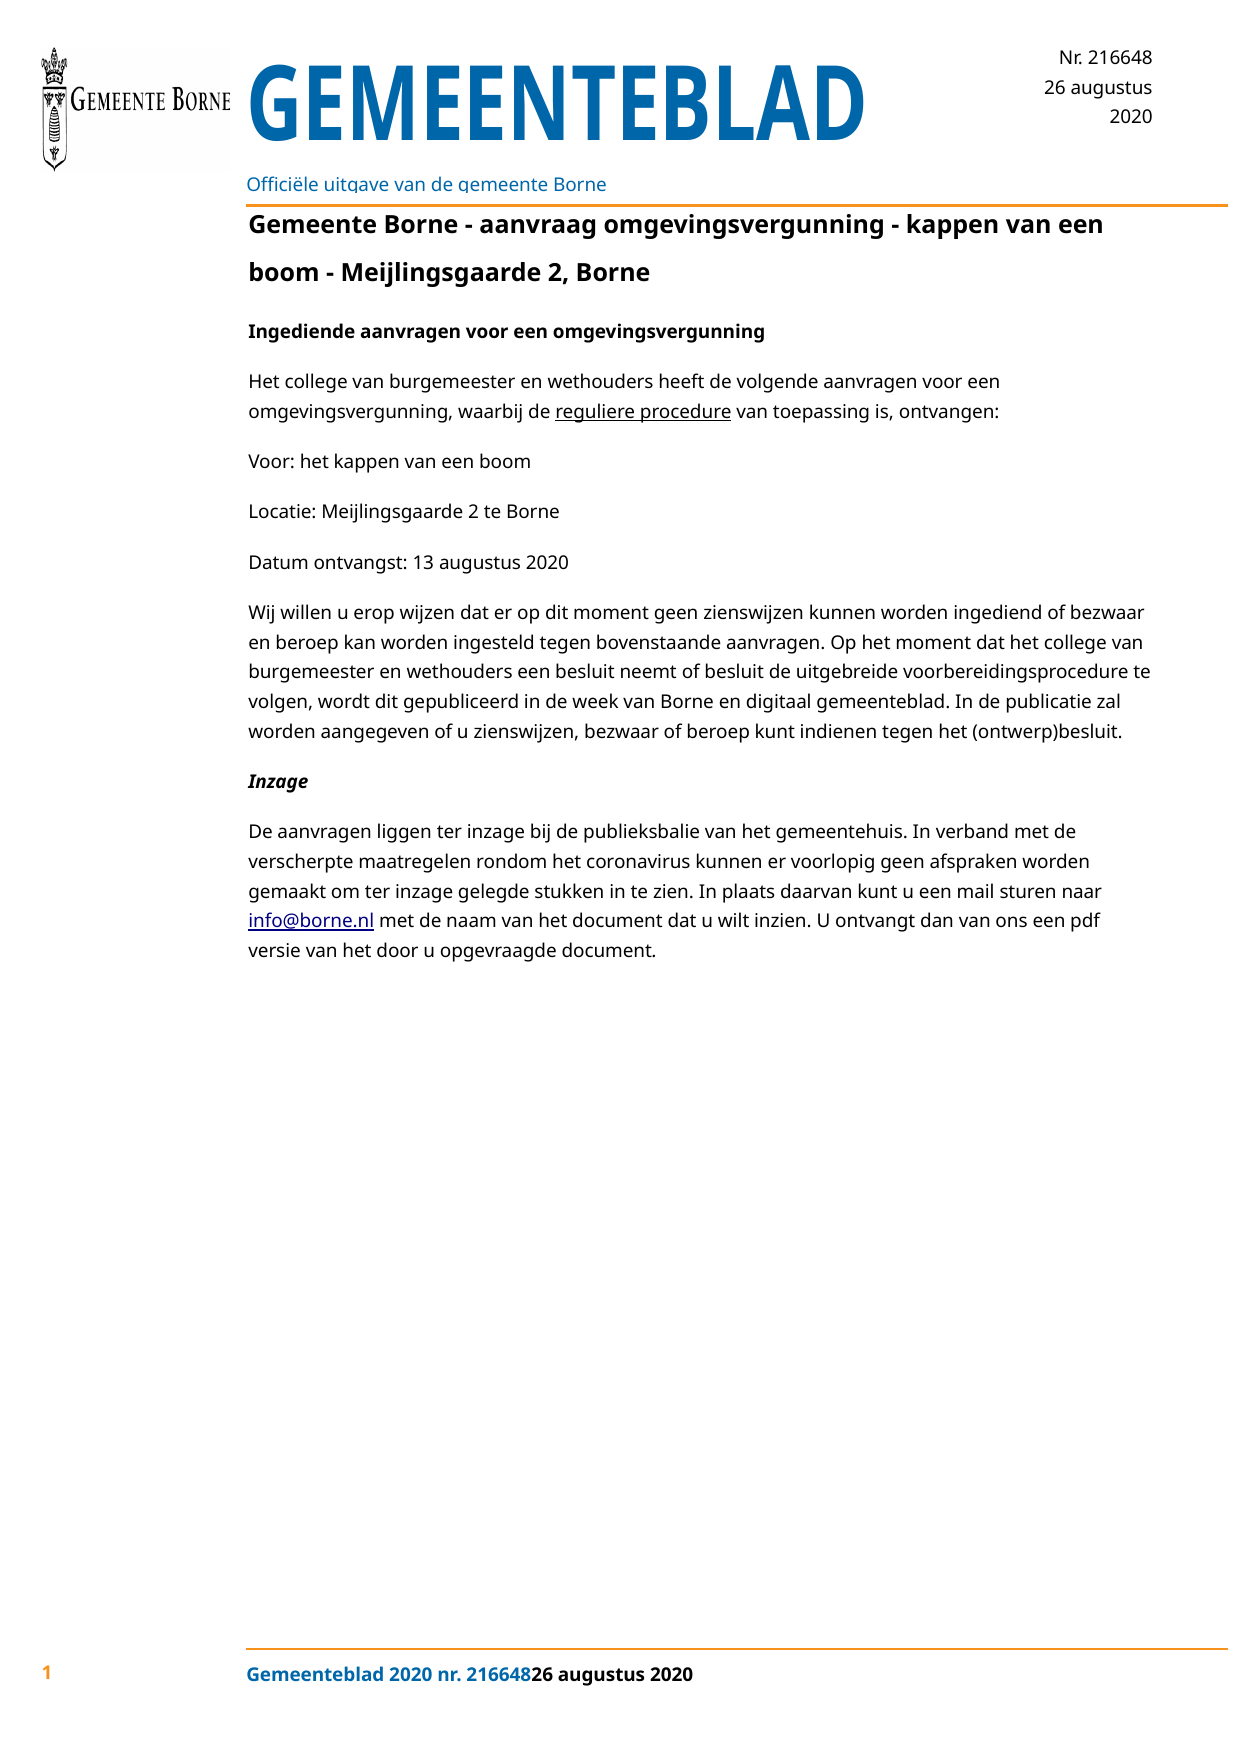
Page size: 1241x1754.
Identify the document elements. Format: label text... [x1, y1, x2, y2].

text Ingediende aanvragen voor een omgevingsvergunning [248, 318, 1152, 344]
text De aanvragen liggen ter inzage bij de publieksbalie van het gemeentehuis. In verband met de verscherpte maatregelen rondom het coronavirus kunnen er voorlopig geen afspraken worden gemaakt om ter inzage gelegde stukken in te zien. In plaats daarvan kunt u een mail sturen naar info@borne.nl met de naam van het document dat u wilt inzien. U ontvangt dan van ons een pdf versie van het door u opgevraagde document. [248, 819, 1152, 963]
text Voor: het kappen van een boom [248, 448, 1152, 474]
text Datum ontvangst: 13 augustus 2020 [248, 549, 1152, 575]
picture [41, 47, 231, 172]
text Gemeente Borne - aanvraag omgevingsvergunning - kappen van een boom - Meijlingsgaarde 2, Borne [248, 207, 1152, 288]
text Het college van burgemeester en wethouders heeft de volgende aanvragen voor een omgevingsvergunning, waarbij de reguliere procedure van toepassing is, ontvangen: [248, 368, 1152, 424]
text Wij willen u erop wijzen dat er op dit moment geen zienswijzen kunnen worden ingediend of bezwaar en beroep kan worden ingesteld tegen bovenstaande aanvragen. Op het moment dat het college van burgemeester en wethouders een besluit neemt of besluit de uitgebreide voorbereidingsprocedure te volgen, wordt dit gepubliceerd in de week van Borne en digitaal gemeenteblad. In de publicatie zal worden aangegeven of u zienswijzen, bezwaar of beroep kunt indienen tegen het (ontwerp)besluit. [248, 599, 1152, 744]
text Locatie: Meijlingsgaarde 2 te Borne [248, 499, 1152, 524]
text Inzage [248, 768, 1152, 794]
